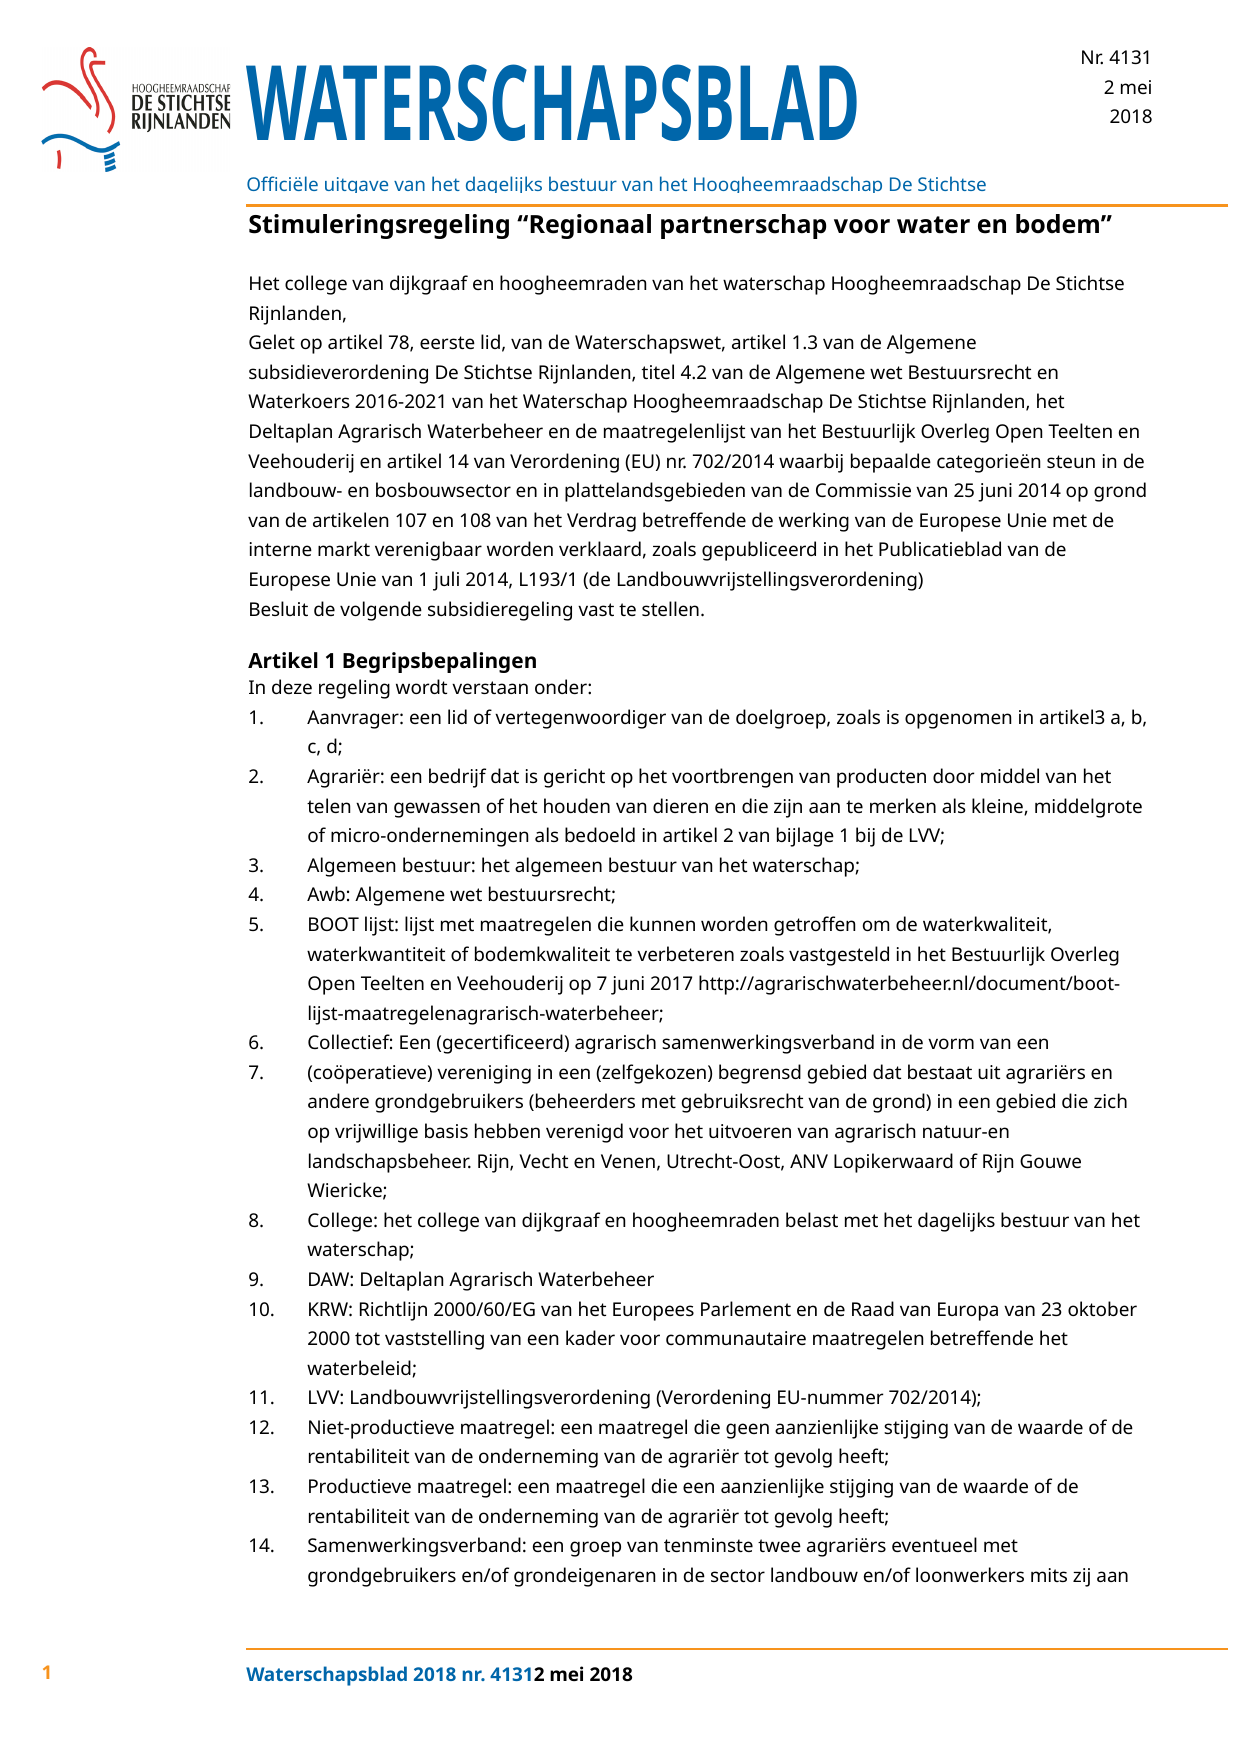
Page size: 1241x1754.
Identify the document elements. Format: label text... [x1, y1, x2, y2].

list Awb: Algemene wet bestuursrecht; [248, 882, 1152, 907]
text Gelet op artikel 78, eerste lid, van de Waterschapswet, artikel 1.3 van de Algemene subsidieverordening De Stichtse Rijnlanden, titel 4.2 van de Algemene wet Bestuursrecht en Waterkoers 2016-2021 van het Waterschap Hoogheemraadschap De Stichtse Rijnlanden, het Deltaplan Agrarisch Waterbeheer en de maatregelenlijst van het Bestuurlijk Overleg Open Teelten en Veehouderij en artikel 14 van Verordening (EU) nr. 702/2014 waarbij bepaalde categorieën steun in de landbouw- en bosbouwsector en in plattelandsgebieden van de Commissie van 25 juni 2014 op grond van de artikelen 107 en 108 van het Verdrag betreffende de werking van de Europese Unie met de interne markt verenigbaar worden verklaard, zoals gepubliceerd in het Publicatieblad van de Europese Unie van 1 juli 2014, L193/1 (de Landbouwvrijstellingsverordening) [248, 329, 1152, 592]
list DAW: Deltaplan Agrarisch Waterbeheer [248, 1266, 1152, 1292]
list Samenwerkingsverband: een groep van tenminste twee agrariërs eventueel met grondgebruikers en/of grondeigenaren in de sector landbouw en/of loonwerkers mits zij aan [248, 1532, 1152, 1588]
list Productieve maatregel: een maatregel die een aanzienlijke stijging van de waarde of de rentabiliteit van de onderneming van de agrariër tot gevolg heeft; [248, 1473, 1152, 1529]
list KRW: Richtlijn 2000/60/EG van het Europees Parlement en de Raad van Europa van 23 oktober 2000 tot vaststelling van een kader voor communautaire maatregelen betreffende het waterbeleid; [248, 1296, 1152, 1381]
list College: het college van dijkgraaf en hoogheemraden belast met het dagelijks bestuur van het waterschap; [248, 1207, 1152, 1262]
list Niet-productieve maatregel: een maatregel die geen aanzienlijke stijging van de waarde of de rentabiliteit van de onderneming van de agrariër tot gevolg heeft; [248, 1414, 1152, 1469]
text Het college van dijkgraaf en hoogheemraden van het waterschap Hoogheemraadschap De Stichtse Rijnlanden, [248, 270, 1152, 326]
list Collectief: Een (gecertificeerd) agrarisch samenwerkingsverband in de vorm van een [248, 1029, 1152, 1055]
list (coöperatieve) vereniging in een (zelfgekozen) begrensd gebied dat bestaat uit agrariërs en andere grondgebruikers (beheerders met gebruiksrecht van de grond) in een gebied die zich op vrijwillige basis hebben verenigd voor het uitvoeren van agrarisch natuur-en landschapsbeheer. Rijn, Vecht en Venen, Utrecht-Oost, ANV Lopikerwaard of Rijn Gouwe Wiericke; [248, 1059, 1152, 1203]
list Agrariër: een bedrijf dat is gericht op het voortbrengen van producten door middel van het telen van gewassen of het houden van dieren en die zijn aan te merken als kleine, middelgrote of micro-ondernemingen als bedoeld in artikel 2 van bijlage 1 bij de LVV; [248, 763, 1152, 848]
list Aanvrager: een lid of vertegenwoordiger van de doelgroep, zoals is opgenomen in artikel3 a, b, c, d; [248, 704, 1152, 759]
text Stimuleringsregeling “Regionaal partnerschap voor water en bodem” [248, 207, 1152, 241]
text Besluit de volgende subsidieregeling vast te stellen. [248, 596, 1152, 621]
list LVV: Landbouwvrijstellingsverordening (Verordening EU-nummer 702/2014); [248, 1384, 1152, 1410]
list Algemeen bestuur: het algemeen bestuur van het waterschap; [248, 852, 1152, 878]
text Artikel 1 Begripsbepalingen [248, 646, 1152, 674]
text In deze regeling wordt verstaan onder: [248, 674, 1152, 700]
picture [41, 47, 231, 172]
list BOOT lijst: lijst met maatregelen die kunnen worden getroffen om de waterkwaliteit, waterkwantiteit of bodemkwaliteit te verbeteren zoals vastgesteld in het Bestuurlijk Overleg Open Teelten en Veehouderij op 7 juni 2017 http://agrarischwaterbeheer.nl/document/boot-lijst-maatregelenagrarisch-waterbeheer; [248, 911, 1152, 1026]
